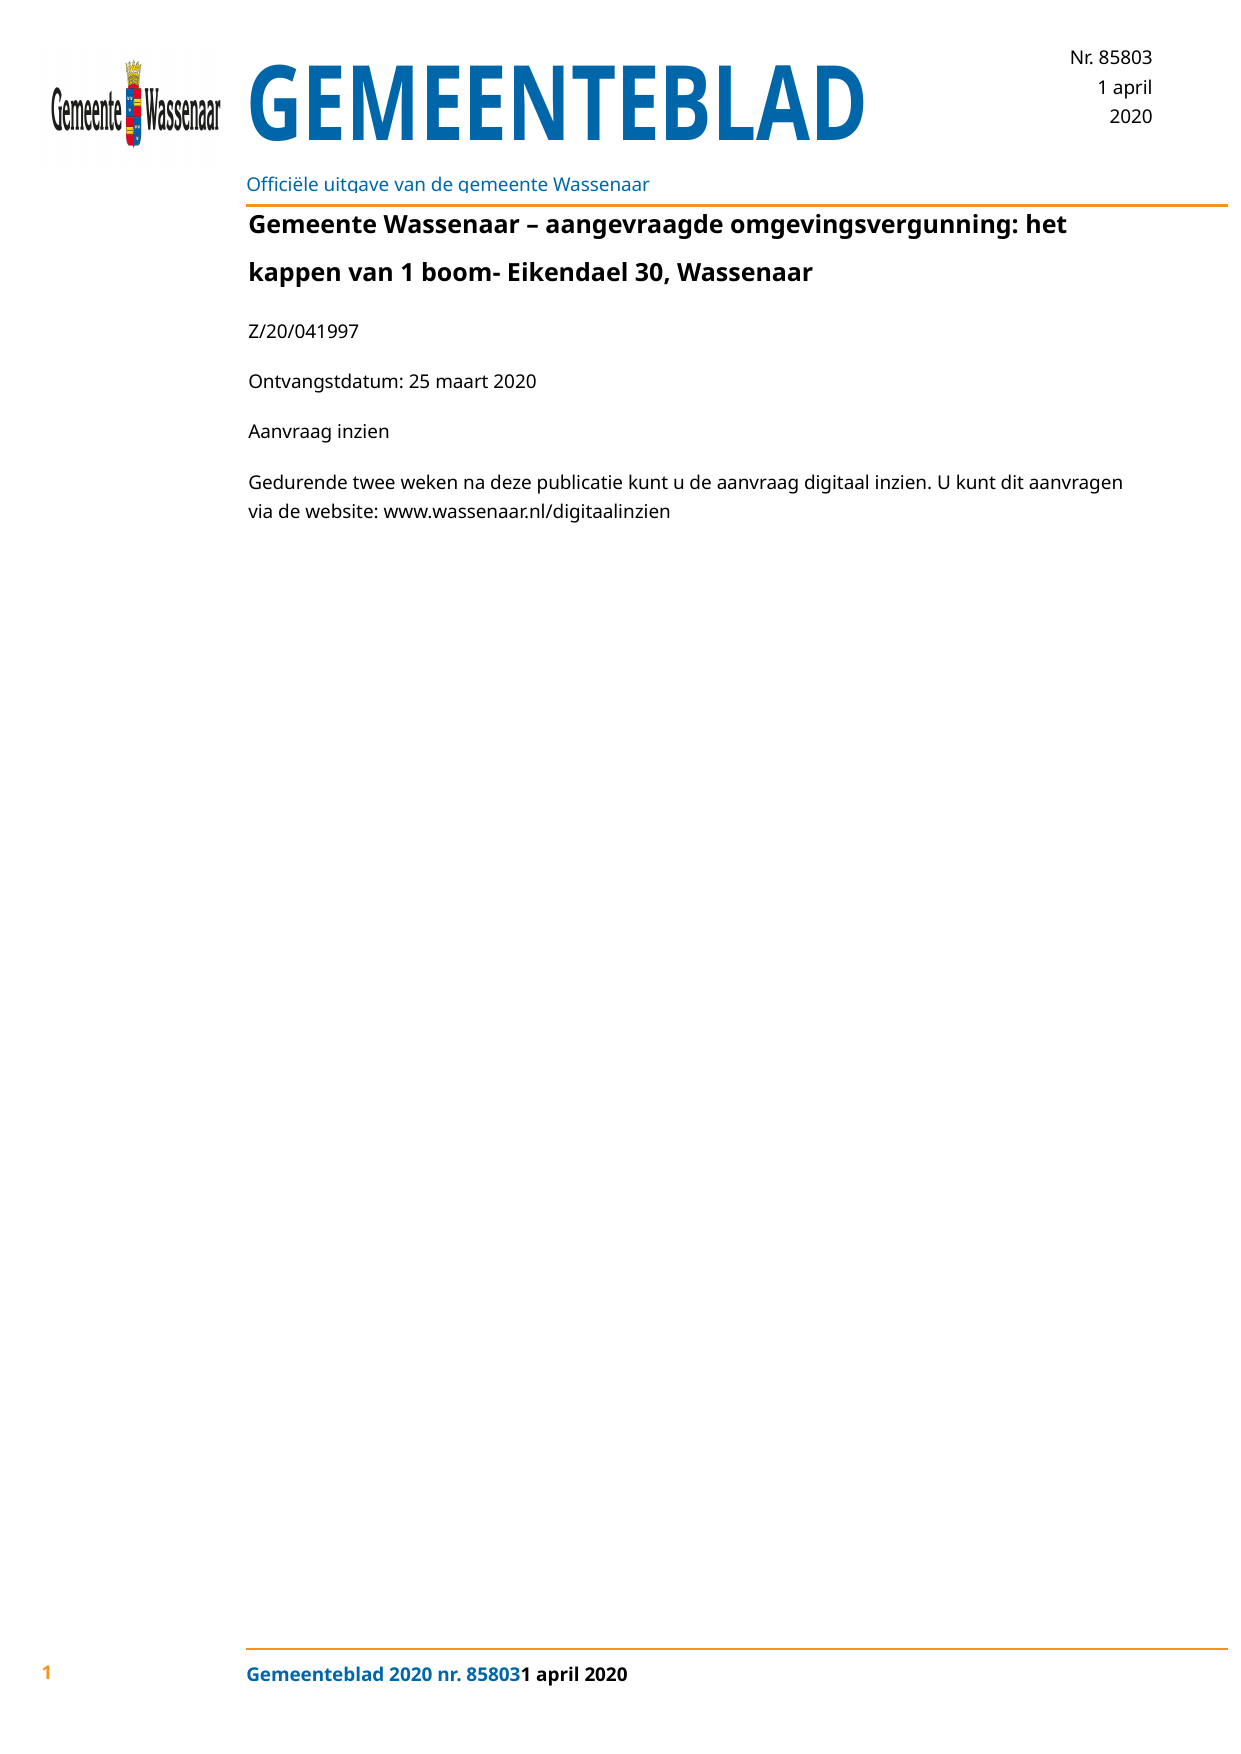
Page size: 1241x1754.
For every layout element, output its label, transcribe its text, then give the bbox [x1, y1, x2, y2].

text Z/20/041997 [248, 318, 1152, 344]
picture [41, 47, 231, 172]
text Gemeente Wassenaar – aangevraagde omgevingsvergunning: het kappen van 1 boom- Eikendael 30, Wassenaar [248, 207, 1152, 288]
text Gedurende twee weken na deze publicatie kunt u de aanvraag digitaal inzien. U kunt dit aanvragen via de website: www.wassenaar.nl/digitaalinzien [248, 469, 1152, 524]
text Aanvraag inzien [248, 419, 1152, 444]
text Ontvangstdatum: 25 maart 2020 [248, 368, 1152, 394]
